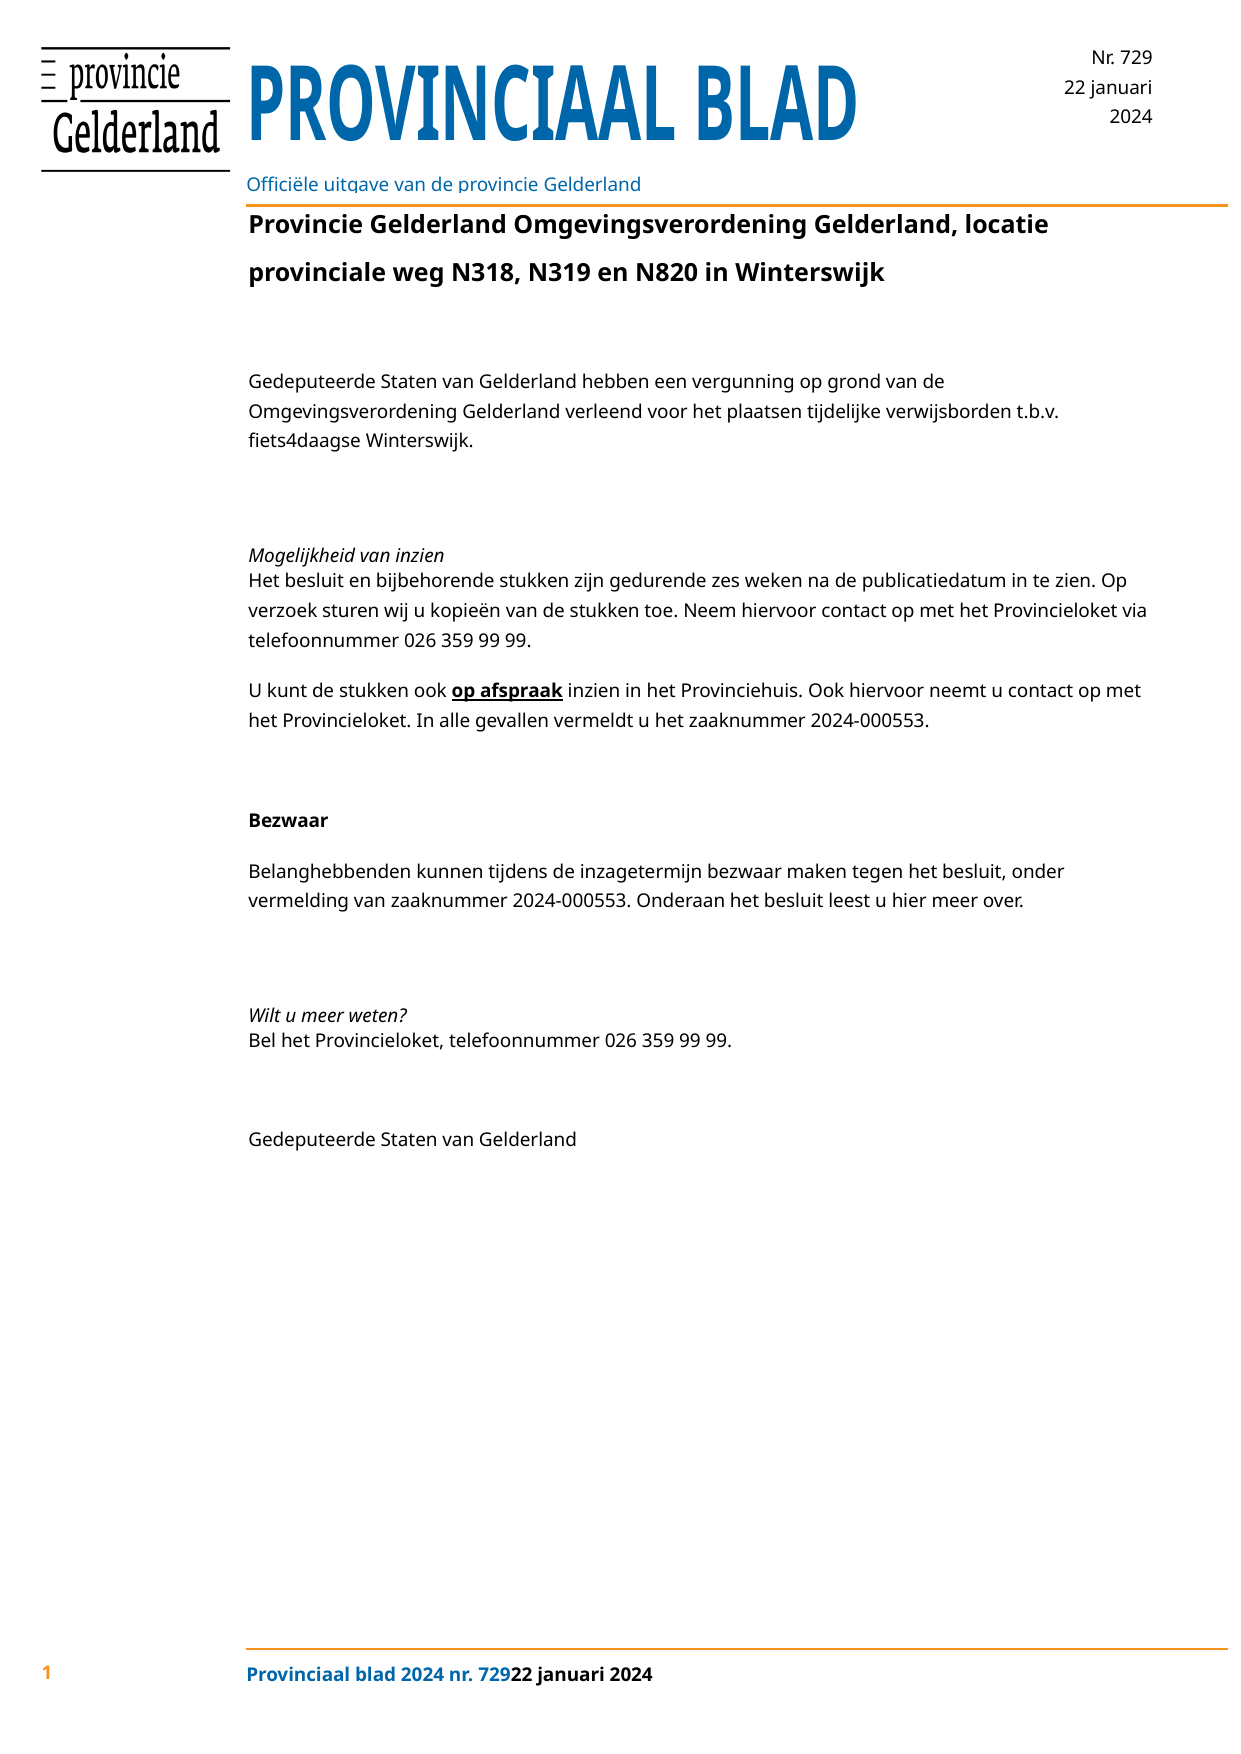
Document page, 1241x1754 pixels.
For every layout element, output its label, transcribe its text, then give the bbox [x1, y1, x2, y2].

text Gedeputeerde Staten van Gelderland [248, 1126, 1152, 1152]
text Bel het Provincieloket, telefoonnummer 026 359 99 99. [248, 1028, 1152, 1053]
picture [41, 47, 231, 172]
text Gedeputeerde Staten van Gelderland hebben een vergunning op grond van de Omgevingsverordening Gelderland verleend voor het plaatsen tijdelijke verwijsborden t.b.v. fiets4daagse Winterswijk. [248, 368, 1152, 453]
text U kunt de stukken ook op afspraak inzien in het Provinciehuis. Ook hiervoor neemt u contact op met het Provincieloket. In alle gevallen vermeldt u het zaaknummer 2024-000553. [248, 677, 1152, 732]
text Wilt u meer weten? [248, 1002, 1152, 1028]
text Mogelijkheid van inzien [248, 542, 1152, 568]
text Het besluit en bijbehorende stukken zijn gedurende zes weken na de publicatiedatum in te zien. Op verzoek sturen wij u kopieën van de stukken toe. Neem hiervoor contact op met het Provincieloket via telefoonnummer 026 359 99 99. [248, 568, 1152, 652]
text Provincie Gelderland Omgevingsverordening Gelderland, locatie provinciale weg N318, N319 en N820 in Winterswijk [248, 207, 1152, 288]
text Belanghebbenden kunnen tijdens de inzagetermijn bezwaar maken tegen het besluit, onder vermelding van zaaknummer 2024-000553. Onderaan het besluit leest u hier meer over. [248, 858, 1152, 913]
text Bezwaar [248, 808, 1152, 833]
